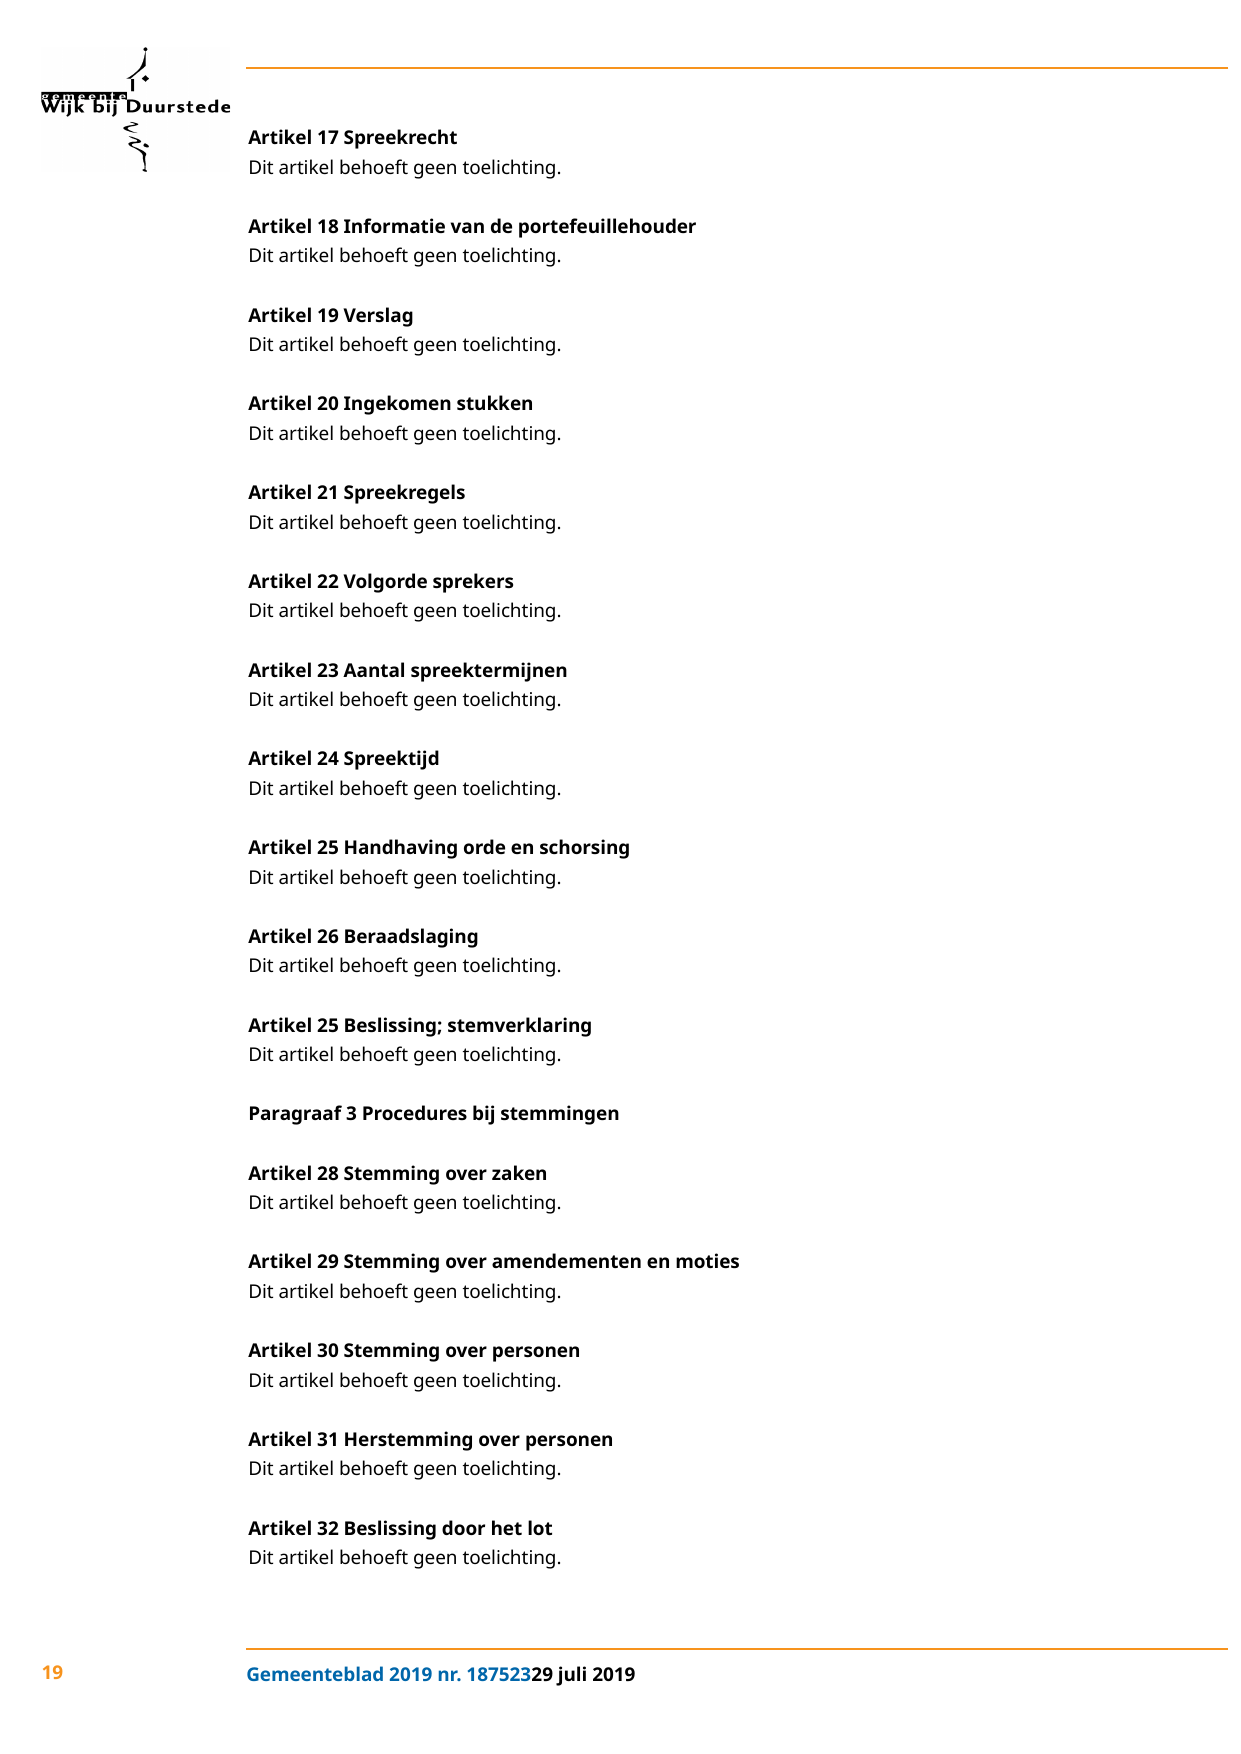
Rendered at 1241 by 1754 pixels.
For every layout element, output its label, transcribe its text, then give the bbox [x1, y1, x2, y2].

text Artikel 19 Verslag [248, 302, 1152, 328]
text Dit artikel behoeft geen toelichting. [248, 686, 1152, 712]
text Artikel 20 Ingekomen stukken [248, 391, 1152, 416]
text Dit artikel behoeft geen toelichting. [248, 509, 1152, 535]
text Dit artikel behoeft geen toelichting. [248, 953, 1152, 978]
text Artikel 23 Aantal spreektermijnen [248, 657, 1152, 683]
text Dit artikel behoeft geen toelichting. [248, 1189, 1152, 1215]
text Dit artikel behoeft geen toelichting. [248, 598, 1152, 623]
text Paragraaf 3 Procedures bij stemmingen [248, 1101, 1152, 1126]
text Artikel 32 Beslissing door het lot [248, 1515, 1152, 1541]
text Dit artikel behoeft geen toelichting. [248, 1544, 1152, 1570]
text Dit artikel behoeft geen toelichting. [248, 1278, 1152, 1304]
text Artikel 25 Handhaving orde en schorsing [248, 834, 1152, 860]
text Dit artikel behoeft geen toelichting. [248, 331, 1152, 357]
text Artikel 21 Spreekregels [248, 479, 1152, 505]
text Artikel 18 Informatie van de portefeuillehouder [248, 213, 1152, 239]
text Artikel 25 Beslissing; stemverklaring [248, 1012, 1152, 1038]
text Dit artikel behoeft geen toelichting. [248, 1041, 1152, 1067]
text Artikel 17 Spreekrecht [248, 124, 1152, 150]
text Artikel 24 Spreektijd [248, 746, 1152, 771]
text Dit artikel behoeft geen toelichting. [248, 154, 1152, 180]
text Dit artikel behoeft geen toelichting. [248, 775, 1152, 801]
text Artikel 28 Stemming over zaken [248, 1160, 1152, 1186]
text Dit artikel behoeft geen toelichting. [248, 420, 1152, 446]
text Dit artikel behoeft geen toelichting. [248, 1456, 1152, 1481]
text Artikel 26 Beraadslaging [248, 923, 1152, 949]
text Dit artikel behoeft geen toelichting. [248, 243, 1152, 268]
text Artikel 22 Volgorde sprekers [248, 568, 1152, 594]
picture [41, 47, 231, 172]
text Artikel 30 Stemming over personen [248, 1337, 1152, 1363]
text Artikel 31 Herstemming over personen [248, 1426, 1152, 1452]
text Artikel 29 Stemming over amendementen en moties [248, 1248, 1152, 1274]
text Dit artikel behoeft geen toelichting. [248, 864, 1152, 890]
text Dit artikel behoeft geen toelichting. [248, 1367, 1152, 1393]
